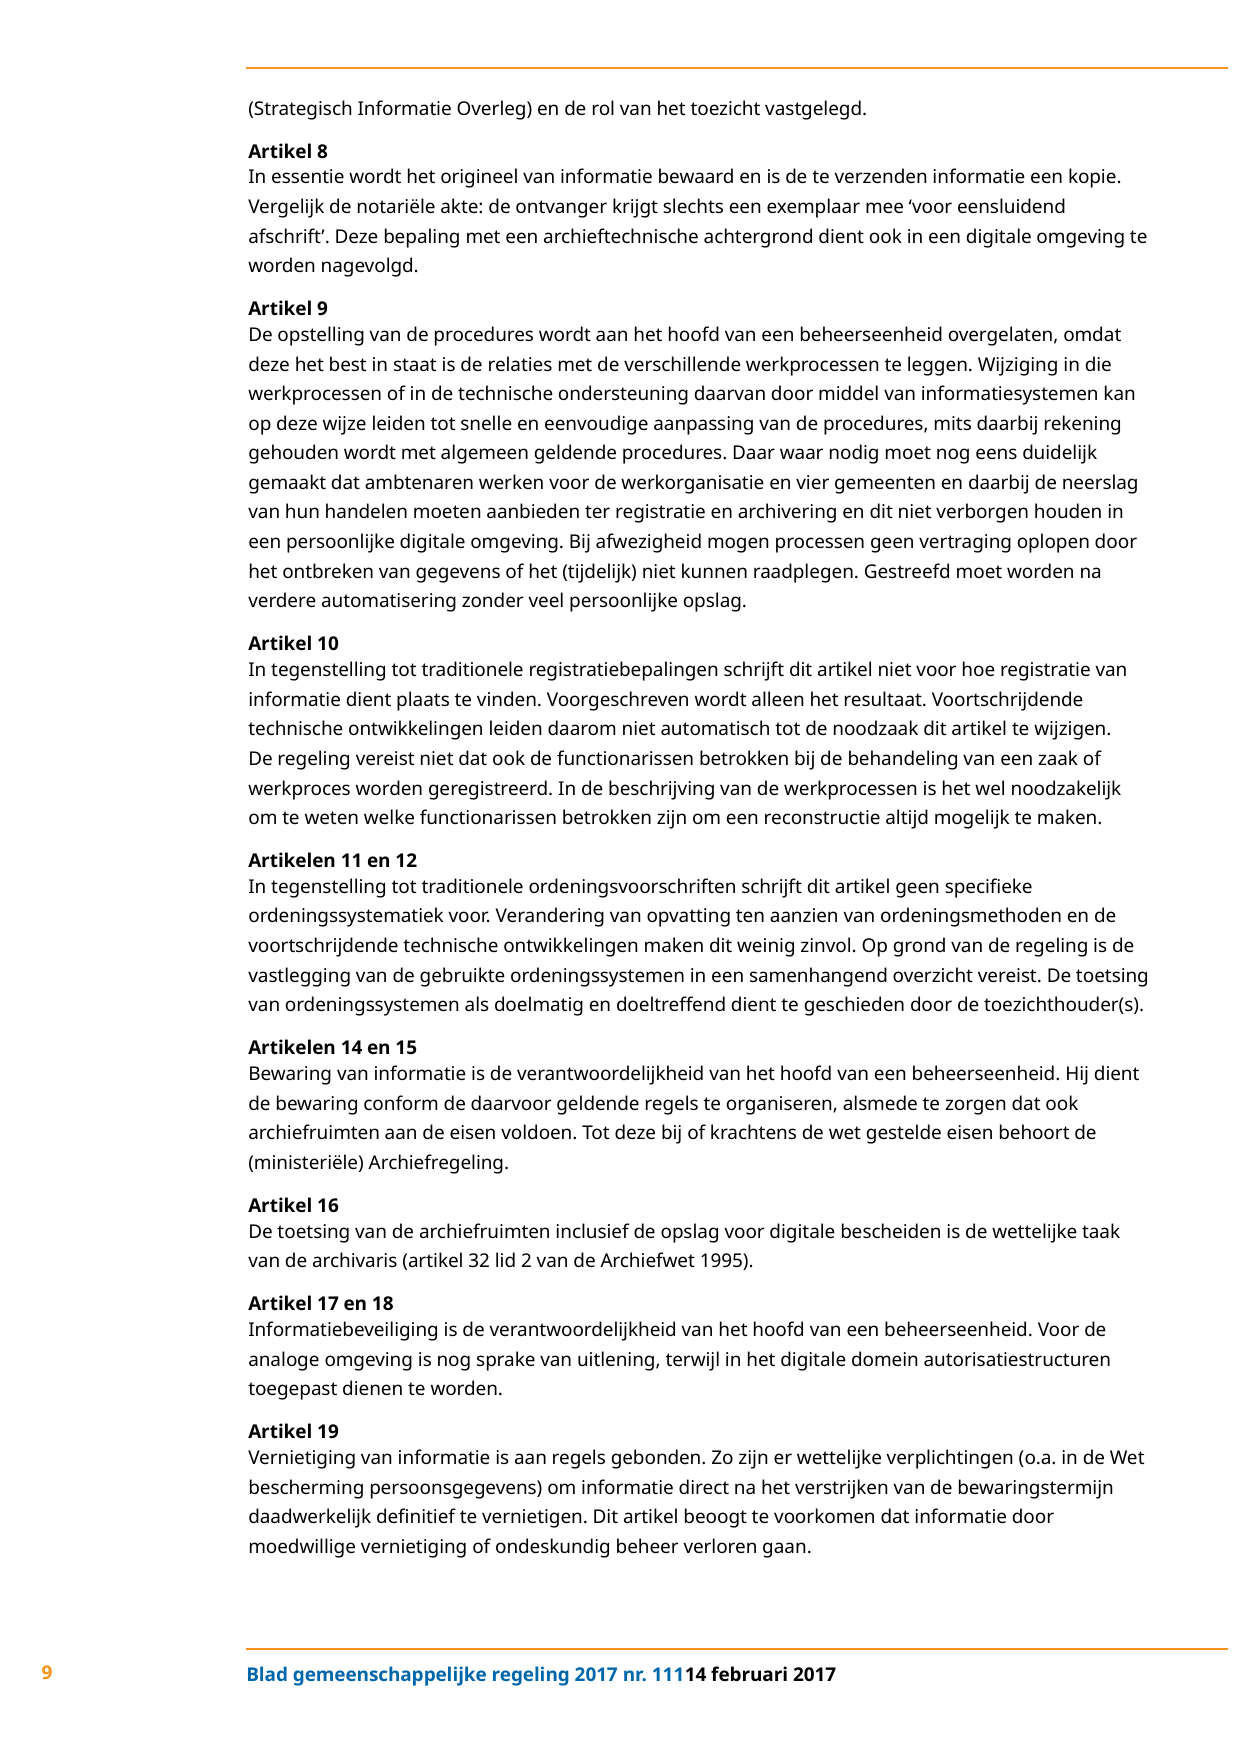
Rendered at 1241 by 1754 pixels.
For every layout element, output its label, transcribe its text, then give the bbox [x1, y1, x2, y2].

text (Strategisch Informatie Overleg) en de rol van het toezicht vastgelegd. [248, 95, 1152, 121]
text Artikel 17 en 18 [248, 1291, 1152, 1316]
text In essentie wordt het origineel van informatie bewaard en is de te verzenden informatie een kopie. Vergelijk de notariële akte: de ontvanger krijgt slechts een exemplaar mee ‘voor eensluidend afschrift’. Deze bepaling met een archieftechnische achtergrond dient ook in een digitale omgeving te worden nagevolgd. [248, 164, 1152, 278]
text Artikel 10 [248, 631, 1152, 656]
text De regeling vereist niet dat ook de functionarissen betrokken bij de behandeling van een zaak of werkproces worden geregistreerd. In de beschrijving van de werkprocessen is het wel noodzakelijk om te weten welke functionarissen betrokken zijn om een reconstructie altijd mogelijk te maken. [248, 745, 1152, 830]
text In tegenstelling tot traditionele ordeningsvoorschriften schrijft dit artikel geen specifieke ordeningssystematiek voor. Verandering van opvatting ten aanzien van ordeningsmethoden en de voortschrijdende technische ontwikkelingen maken dit weinig zinvol. Op grond van de regeling is de vastlegging van de gebruikte ordeningssystemen in een samenhangend overzicht vereist. De toetsing van ordeningssystemen als doelmatig en doeltreffend dient te geschieden door de toezichthouder(s). [248, 873, 1152, 1017]
text Bewaring van informatie is de verantwoordelijkheid van het hoofd van een beheerseenheid. Hij dient de bewaring conform de daarvoor geldende regels te organiseren, alsmede te zorgen dat ook archiefruimten aan de eisen voldoen. Tot deze bij of krachtens de wet gestelde eisen behoort de (ministeriële) Archiefregeling. [248, 1060, 1152, 1175]
text Artikel 19 [248, 1419, 1152, 1444]
text De toetsing van de archiefruimten inclusief de opslag voor digitale bescheiden is de wettelijke taak van de archivaris (artikel 32 lid 2 van de Archiefwet 1995). [248, 1218, 1152, 1273]
text Artikel 16 [248, 1192, 1152, 1218]
text De opstelling van de procedures wordt aan het hoofd van een beheerseenheid overgelaten, omdat deze het best in staat is de relaties met de verschillende werkprocessen te leggen. Wijziging in die werkprocessen of in de technische ondersteuning daarvan door middel van informatiesystemen kan op deze wijze leiden tot snelle en eenvoudige aanpassing van de procedures, mits daarbij rekening gehouden wordt met algemeen geldende procedures. Daar waar nodig moet nog eens duidelijk gemaakt dat ambtenaren werken voor de werkorganisatie en vier gemeenten en daarbij de neerslag van hun handelen moeten aanbieden ter registratie en archivering en dit niet verborgen houden in een persoonlijke digitale omgeving. Bij afwezigheid mogen processen geen vertraging oplopen door het ontbreken van gegevens of het (tijdelijk) niet kunnen raadplegen. Gestreefd moet worden na verdere automatisering zonder veel persoonlijke opslag. [248, 321, 1152, 613]
text Artikel 8 [248, 138, 1152, 164]
text Vernietiging van informatie is aan regels gebonden. Zo zijn er wettelijke verplichtingen (o.a. in de Wet bescherming persoonsgegevens) om informatie direct na het verstrijken van de bewaringstermijn daadwerkelijk definitief te vernietigen. Dit artikel beoogt te voorkomen dat informatie door moedwillige vernietiging of ondeskundig beheer verloren gaan. [248, 1444, 1152, 1559]
text In tegenstelling tot traditionele registratiebepalingen schrijft dit artikel niet voor hoe registratie van informatie dient plaats te vinden. Voorgeschreven wordt alleen het resultaat. Voortschrijdende technische ontwikkelingen leiden daarom niet automatisch tot de noodzaak dit artikel te wijzigen. [248, 656, 1152, 741]
text Artikelen 11 en 12 [248, 847, 1152, 873]
text Artikelen 14 en 15 [248, 1034, 1152, 1060]
picture [41, 47, 231, 172]
text Informatiebeveiliging is de verantwoordelijkheid van het hoofd van een beheerseenheid. Voor de analoge omgeving is nog sprake van uitlening, terwijl in het digitale domein autorisatiestructuren toegepast dienen te worden. [248, 1316, 1152, 1401]
text Artikel 9 [248, 296, 1152, 321]
